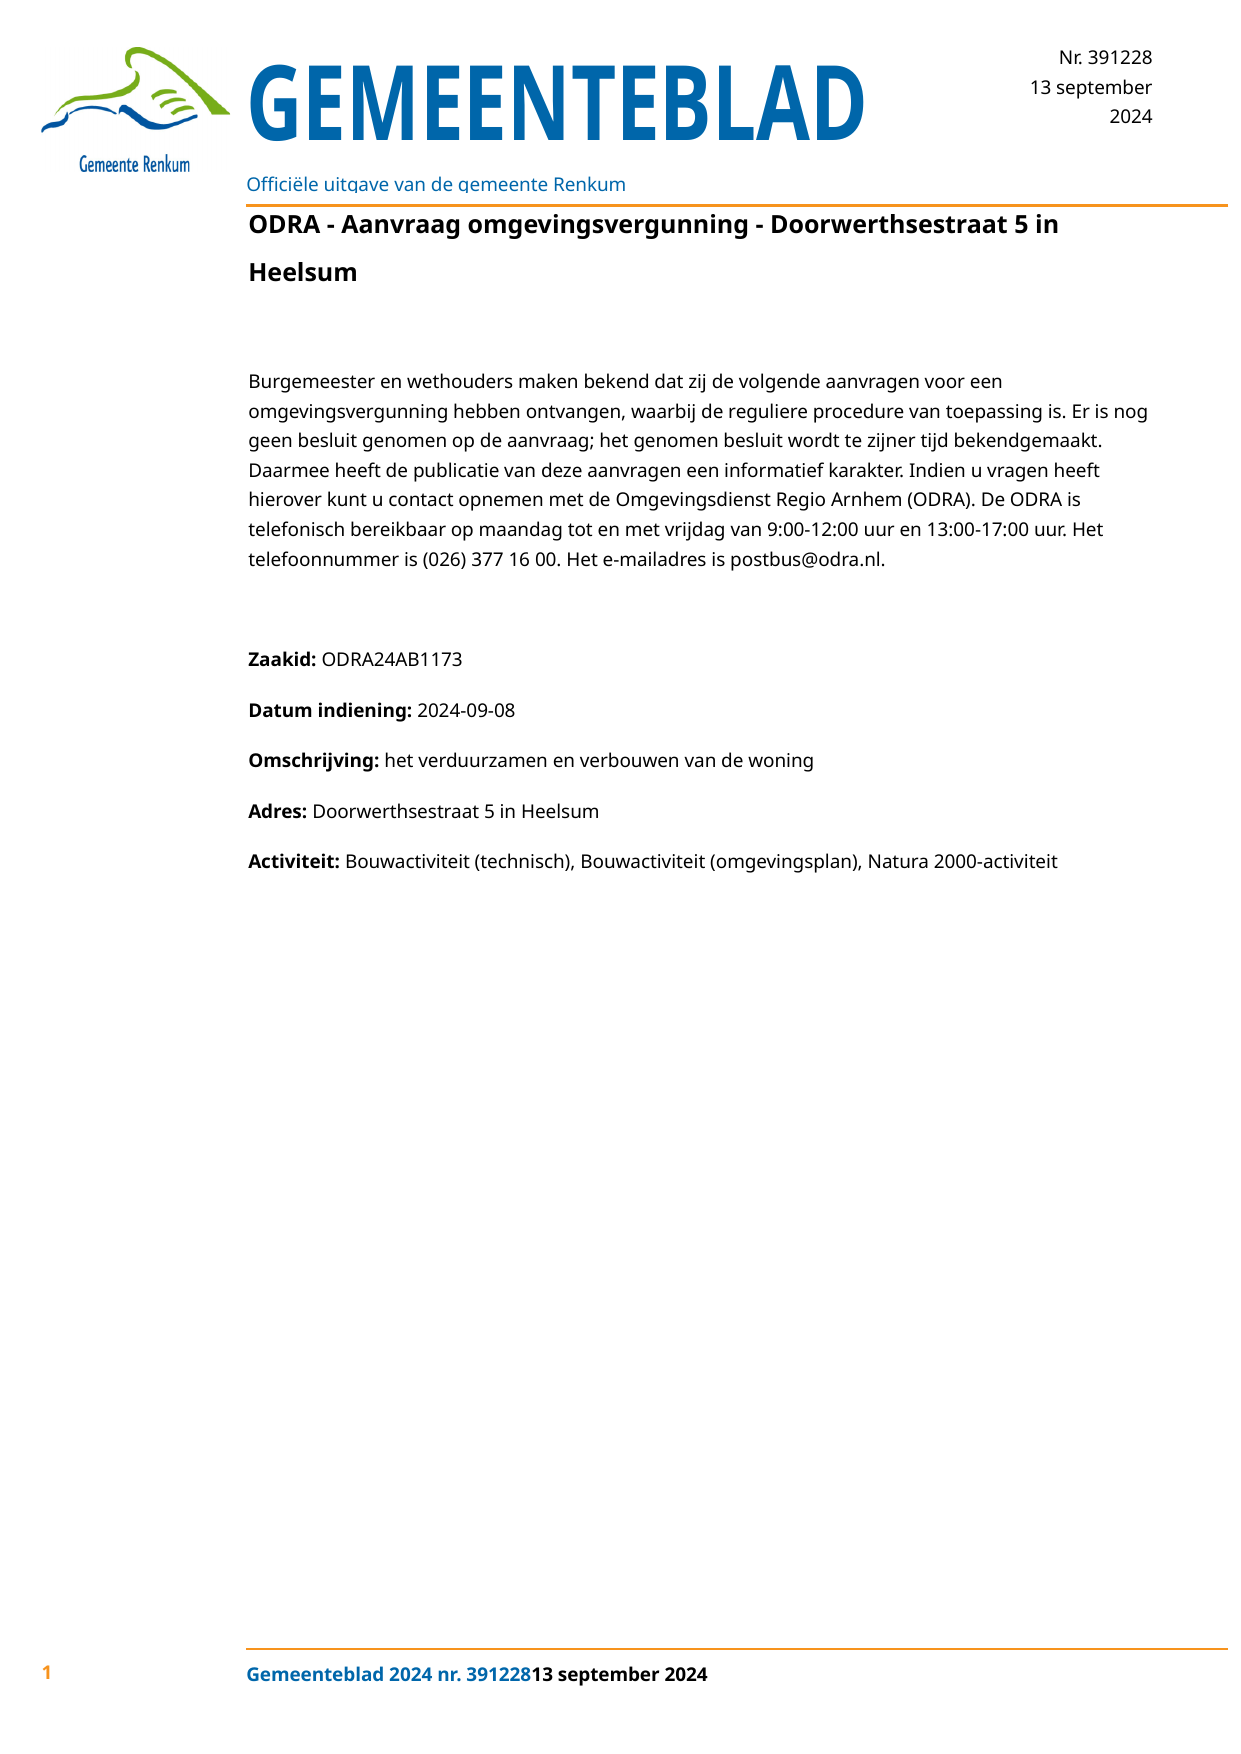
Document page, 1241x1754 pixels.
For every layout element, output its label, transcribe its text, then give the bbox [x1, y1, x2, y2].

text Activiteit: Bouwactiviteit (technisch), Bouwactiviteit (omgevingsplan), Natura 2000-activiteit [248, 848, 1152, 874]
text Datum indiening: 2024-09-08 [248, 697, 1152, 723]
picture [41, 47, 231, 172]
text Burgemeester en wethouders maken bekend dat zij de volgende aanvragen voor een omgevingsvergunning hebben ontvangen, waarbij de reguliere procedure van toepassing is. Er is nog geen besluit genomen op de aanvraag; het genomen besluit wordt te zijner tijd bekendgemaakt. Daarmee heeft de publicatie van deze aanvragen een informatief karakter. Indien u vragen heeft hierover kunt u contact opnemen met de Omgevingsdienst Regio Arnhem (ODRA). De ODRA is telefonisch bereikbaar op maandag tot en met vrijdag van 9:00-12:00 uur en 13:00-17:00 uur. Het telefoonnummer is (026) 377 16 00. Het e-mailadres is postbus@odra.nl. [248, 368, 1152, 572]
text ODRA - Aanvraag omgevingsvergunning - Doorwerthsestraat 5 in Heelsum [248, 207, 1152, 288]
text Zaakid: ODRA24AB1173 [248, 647, 1152, 672]
text Adres: Doorwerthsestraat 5 in Heelsum [248, 798, 1152, 824]
text Omschrijving: het verduurzamen en verbouwen van de woning [248, 747, 1152, 773]
